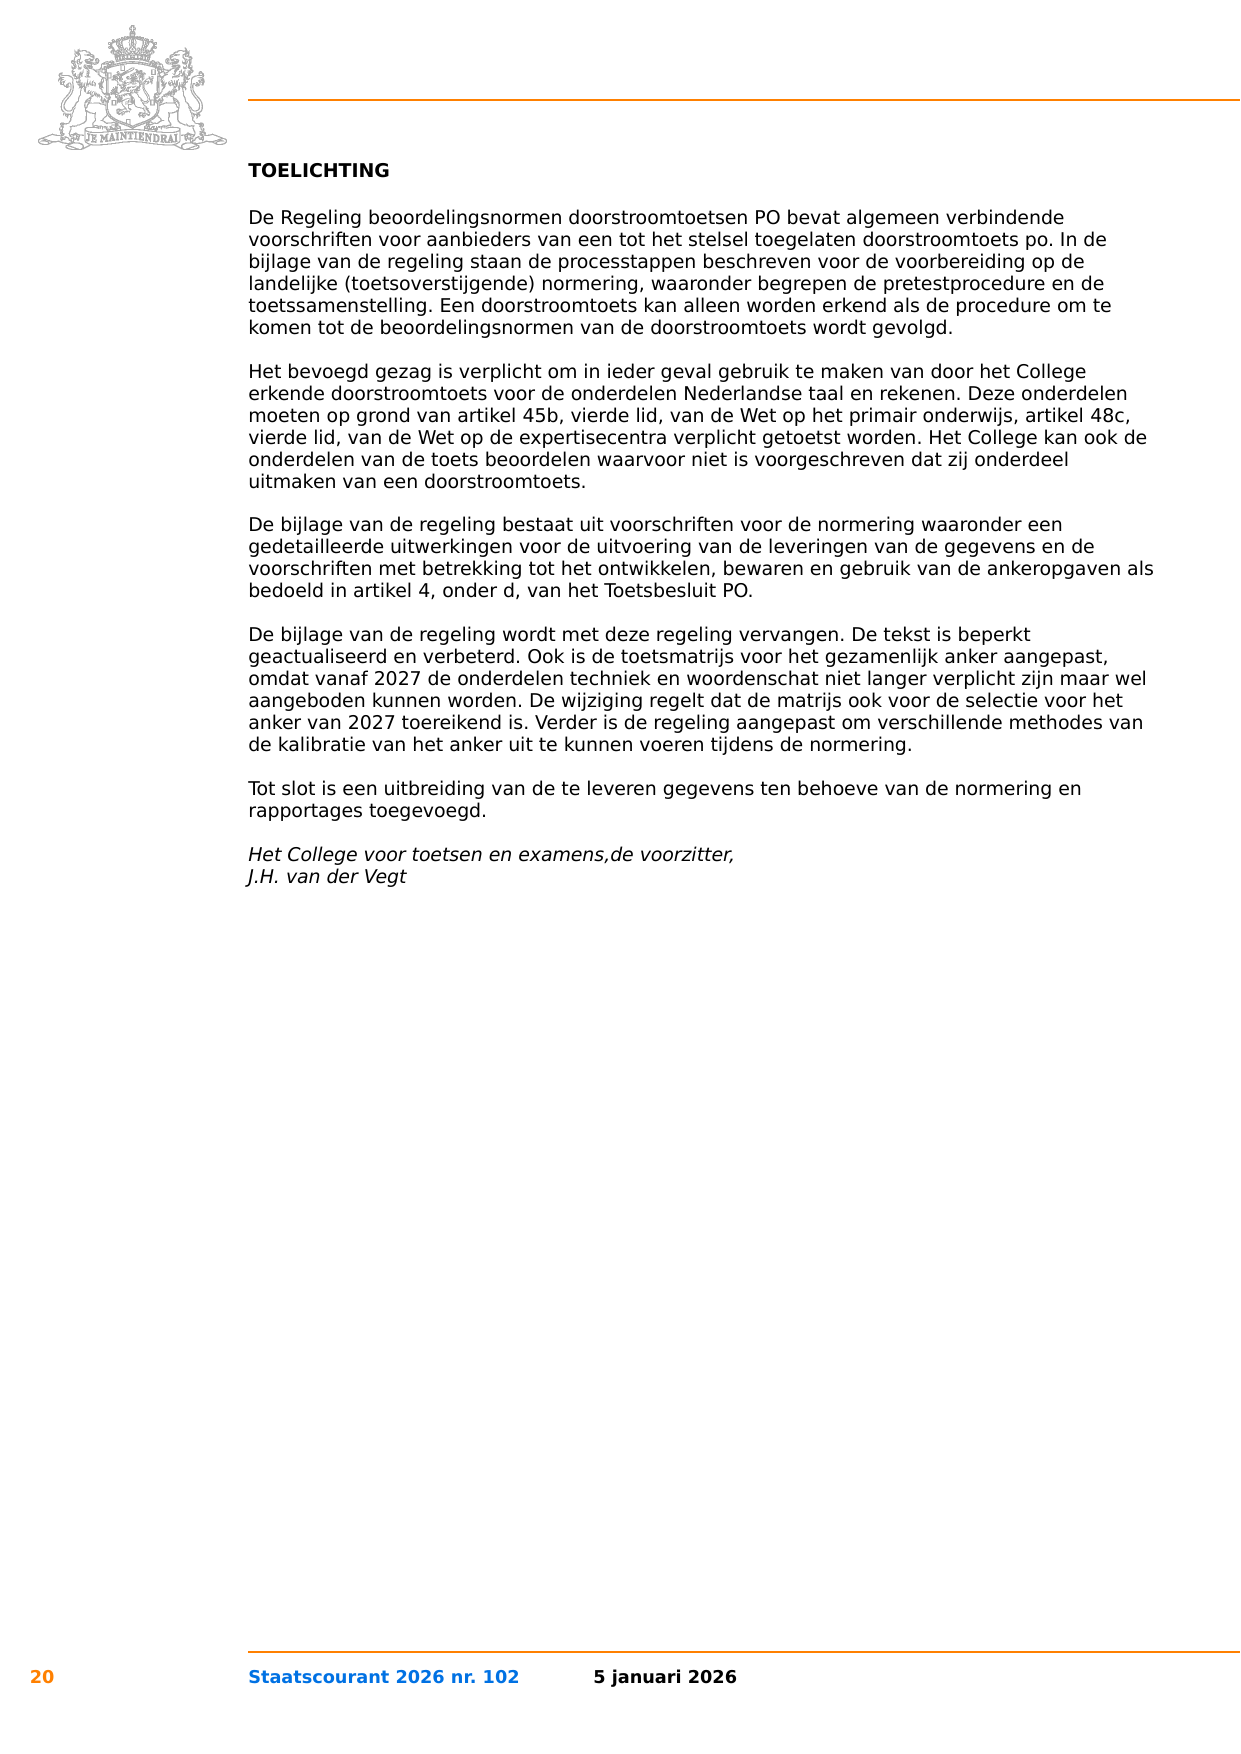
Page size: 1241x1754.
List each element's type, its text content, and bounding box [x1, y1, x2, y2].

text Het bevoegd gezag is verplicht om in ieder geval gebruik te maken van door het College erkende doorstroomtoets voor de onderdelen Nederlandse taal en rekenen. Deze onderdelen moeten op grond van artikel 45b, vierde lid, van de Wet op het primair onderwijs, artikel 48c, vierde lid, van de Wet op de expertisecentra verplicht getoetst worden. Het College kan ook de onderdelen van de toets beoordelen waarvoor niet is voorgeschreven dat zij onderdeel uitmaken van een doorstroomtoets. [248, 361, 1163, 492]
subtitle TOELICHTING [248, 160, 1163, 182]
picture [38, 25, 227, 150]
text De bijlage van de regeling wordt met deze regeling vervangen. De tekst is beperkt geactualiseerd en verbeterd. Ook is de toetsmatrijs voor het gezamenlijk anker aangepast, omdat vanaf 2027 de onderdelen techniek en woordenschat niet langer verplicht zijn maar wel aangeboden kunnen worden. De wijziging regelt dat de matrijs ook voor de selectie voor het anker van 2027 toereikend is. Verder is de regeling aangepast om verschillende methodes van de kalibratie van het anker uit te kunnen voeren tijdens de normering. [248, 624, 1163, 756]
text De bijlage van de regeling bestaat uit voorschriften voor de normering waaronder een gedetailleerde uitwerkingen voor de uitvoering van de leveringen van de gegevens en de voorschriften met betrekking tot het ontwikkelen, bewaren en gebruik van de ankeropgaven als bedoeld in artikel 4, onder d, van het Toetsbesluit PO. [248, 514, 1163, 602]
text Het College voor toetsen en examens,de voorzitter, J.H. van der Vegt [248, 844, 1163, 888]
text Tot slot is een uitbreiding van de te leveren gegevens ten behoeve van de normering en rapportages toegevoegd. [248, 778, 1163, 822]
text De Regeling beoordelingsnormen doorstroomtoetsen PO bevat algemeen verbindende voorschriften voor aanbieders van een tot het stelsel toegelaten doorstroomtoets po. In de bijlage van de regeling staan de processtappen beschreven voor de voorbereiding op de landelijke (toetsoverstijgende) normering, waaronder begrepen de pretestprocedure en de toetssamenstelling. Een doorstroomtoets kan alleen worden erkend als de procedure om te komen tot de beoordelingsnormen van de doorstroomtoets wordt gevolgd. [248, 207, 1163, 339]
